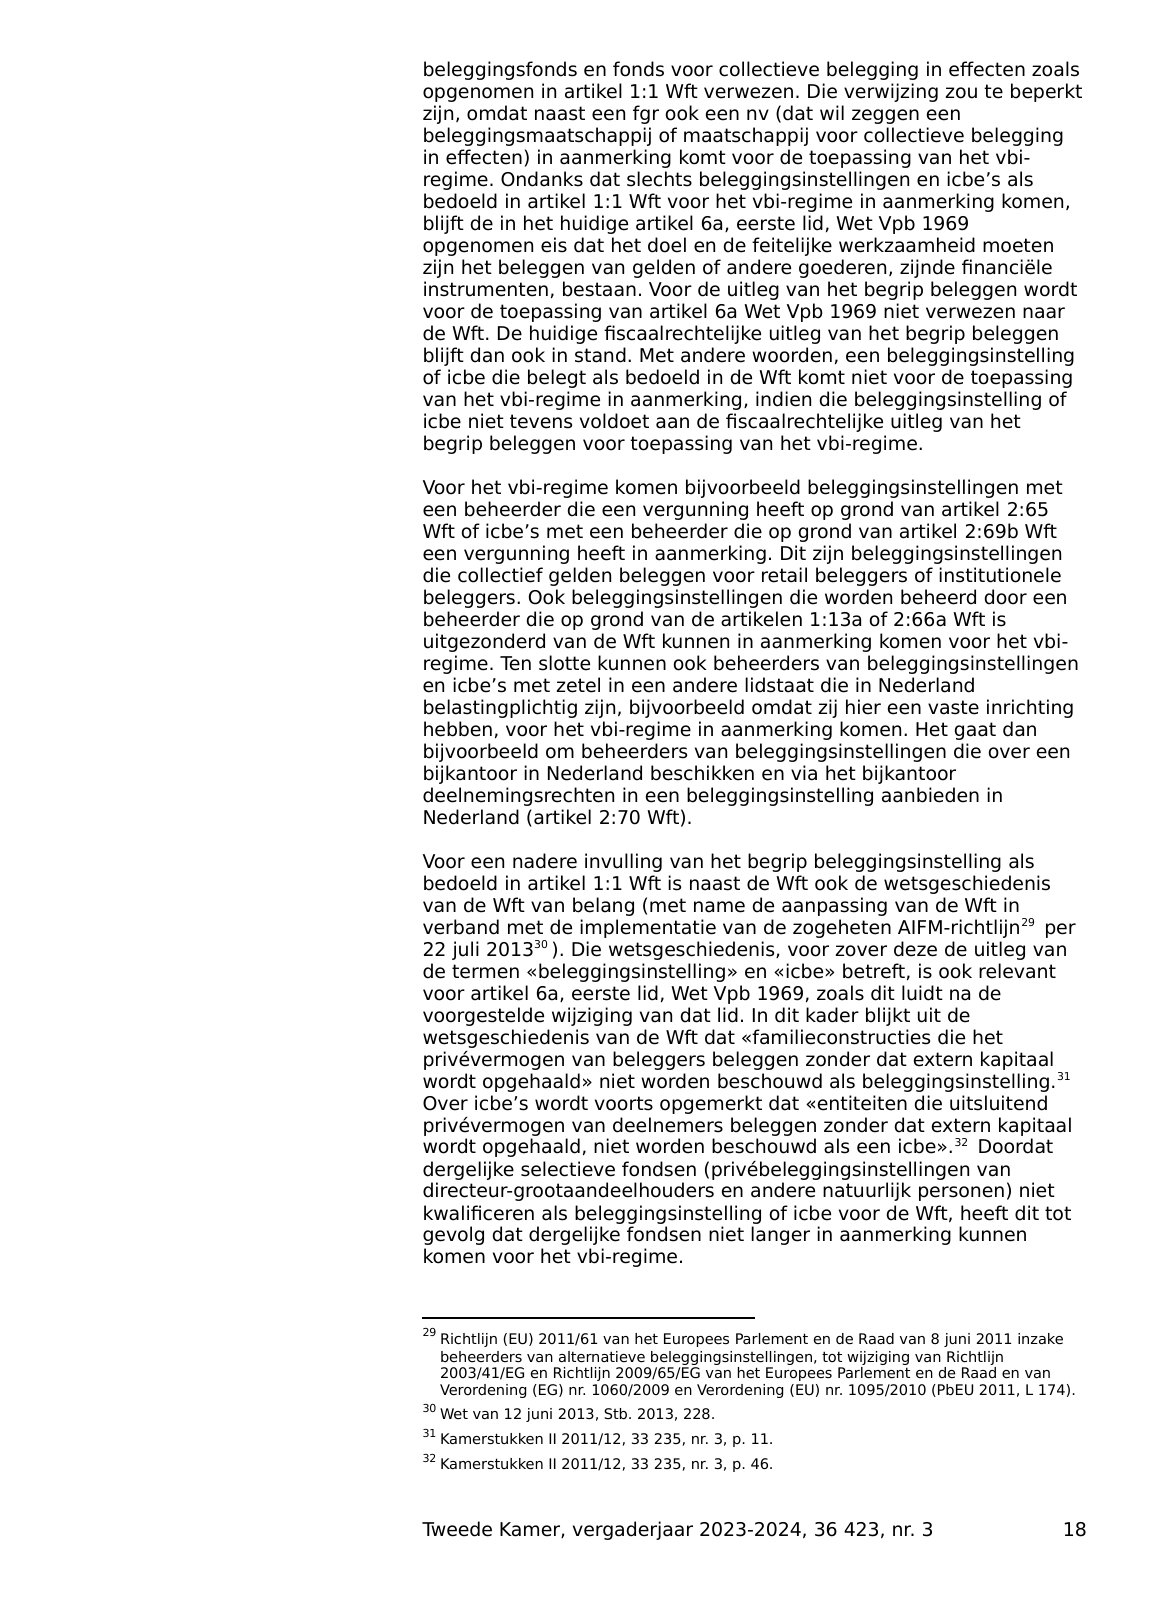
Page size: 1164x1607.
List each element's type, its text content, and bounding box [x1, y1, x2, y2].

text Wet van 12 juni 2013, Stb. 2013, 228. [422, 1402, 1087, 1424]
text Voor het vbi-regime komen bijvoorbeeld beleggingsinstellingen met een beheerder die een vergunning heeft op grond van artikel 2:65 Wft of icbe’s met een beheerder die op grond van artikel 2:69b Wft een vergunning heeft in aanmerking. Dit zijn beleggingsinstellingen die collectief gelden beleggen voor retail beleggers of institutionele beleggers. Ook beleggingsinstellingen die worden beheerd door een beheerder die op grond van de artikelen 1:13a of 2:66a Wft is uitgezonderd van de Wft kunnen in aanmerking komen voor het vbi-regime. Ten slotte kunnen ook beheerders van beleggingsinstellingen en icbe’s met zetel in een andere lidstaat die in Nederland belastingplichtig zijn, bijvoorbeeld omdat zij hier een vaste inrichting hebben, voor het vbi-regime in aanmerking komen. Het gaat dan bijvoorbeeld om beheerders van beleggingsinstellingen die over een bijkantoor in Nederland beschikken en via het bijkantoor deelnemingsrechten in een beleggingsinstelling aanbieden in Nederland (artikel 2:70 Wft). [422, 477, 1087, 828]
text Voor een nadere invulling van het begrip beleggingsinstelling als bedoeld in artikel 1:1 Wft is naast de Wft ook de wetsgeschiedenis van de Wft van belang (met name de aanpassing van de Wft in verband met de implementatie van de zogeheten AIFM-richtlijn per 22 juli 2013). Die wetsgeschiedenis, voor zover deze de uitleg van de termen «beleggingsinstelling» en «icbe» betreft, is ook relevant voor artikel 6a, eerste lid, Wet Vpb 1969, zoals dit luidt na de voorgestelde wijziging van dat lid. In dit kader blijkt uit de wetsgeschiedenis van de Wft dat «familieconstructies die het privévermogen van beleggers beleggen zonder dat extern kapitaal wordt opgehaald» niet worden beschouwd als beleggingsinstelling. Over icbe’s wordt voorts opgemerkt dat «entiteiten die uitsluitend privévermogen van deelnemers beleggen zonder dat extern kapitaal wordt opgehaald, niet worden beschouwd als een icbe». Doordat dergelijke selectieve fondsen (privébeleggingsinstellingen van directeur-grootaandeelhouders en andere natuurlijk personen) niet kwalificeren als beleggingsinstelling of icbe voor de Wft, heeft dit tot gevolg dat dergelijke fondsen niet langer in aanmerking kunnen komen voor het vbi-regime. [422, 851, 1087, 1268]
text beleggingsfonds en fonds voor collectieve belegging in effecten zoals opgenomen in artikel 1:1 Wft verwezen. Die verwijzing zou te beperkt zijn, omdat naast een fgr ook een nv (dat wil zeggen een beleggingsmaatschappij of maatschappij voor collectieve belegging in effecten) in aanmerking komt voor de toepassing van het vbi-regime. Ondanks dat slechts beleggingsinstellingen en icbe’s als bedoeld in artikel 1:1 Wft voor het vbi-regime in aanmerking komen, blijft de in het huidige artikel 6a, eerste lid, Wet Vpb 1969 opgenomen eis dat het doel en de feitelijke werkzaamheid moeten zijn het beleggen van gelden of andere goederen, zijnde financiële instrumenten, bestaan. Voor de uitleg van het begrip beleggen wordt voor de toepassing van artikel 6a Wet Vpb 1969 niet verwezen naar de Wft. De huidige fiscaalrechtelijke uitleg van het begrip beleggen blijft dan ook in stand. Met andere woorden, een beleggingsinstelling of icbe die belegt als bedoeld in de Wft komt niet voor de toepassing van het vbi-regime in aanmerking, indien die beleggingsinstelling of icbe niet tevens voldoet aan de fiscaalrechtelijke uitleg van het begrip beleggen voor toepassing van het vbi-regime. [422, 59, 1087, 455]
text Richtlijn (EU) 2011/61 van het Europees Parlement en de Raad van 8 juni 2011 inzake beheerders van alternatieve beleggingsinstellingen, tot wijziging van Richtlijn 2003/41/EG en Richtlijn 2009/65/EG van het Europees Parlement en de Raad en van Verordening (EG) nr. 1060/2009 en Verordening (EU) nr. 1095/2010 (PbEU 2011, L 174). [422, 1327, 1087, 1399]
text Kamerstukken II 2011/12, 33 235, nr. 3, p. 46. [422, 1452, 1087, 1474]
text Kamerstukken II 2011/12, 33 235, nr. 3, p. 11. [422, 1427, 1087, 1449]
